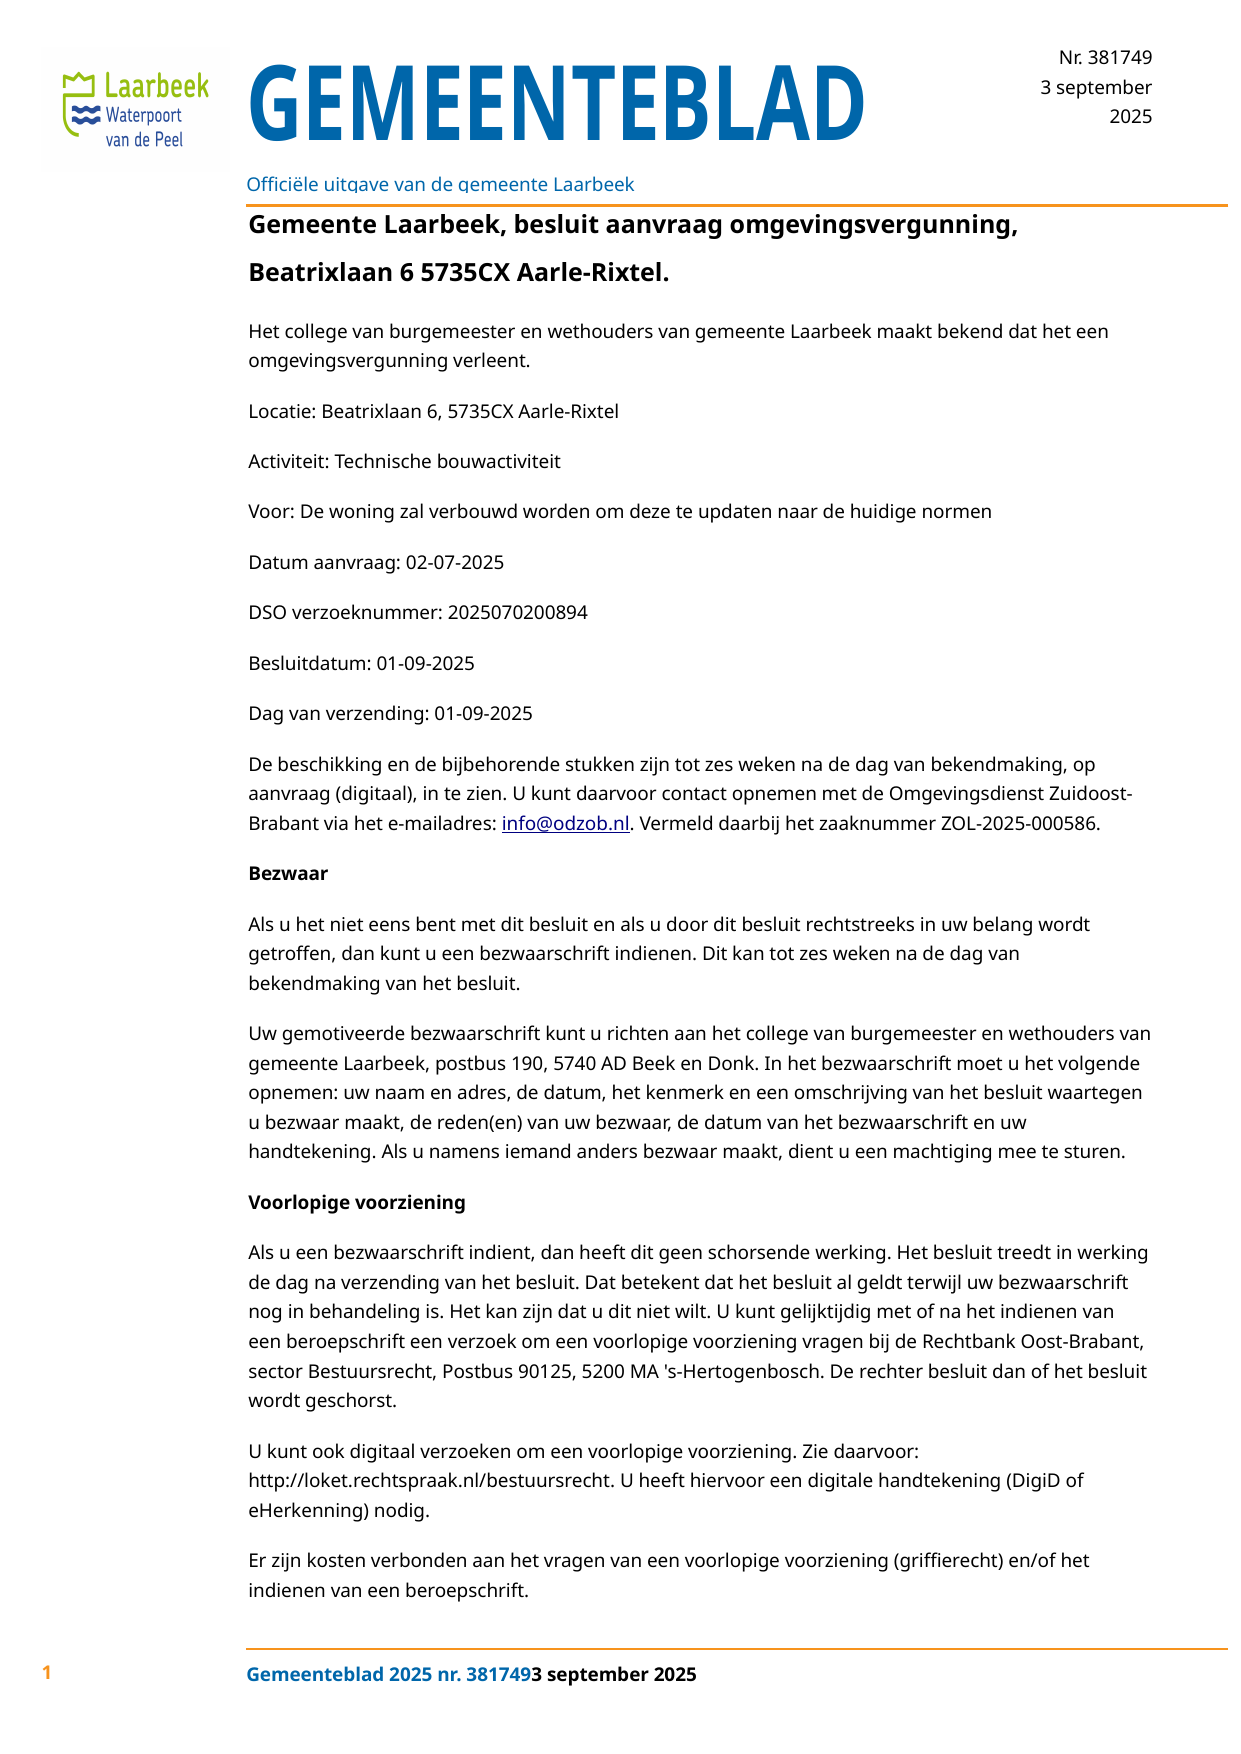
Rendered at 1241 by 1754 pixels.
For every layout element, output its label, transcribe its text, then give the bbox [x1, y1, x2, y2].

text Er zijn kosten verbonden aan het vragen van een voorlopige voorziening (griffierecht) en/of het indienen van een beroepschrift. [248, 1547, 1152, 1603]
text Besluitdatum: 01-09-2025 [248, 650, 1152, 676]
text Als u het niet eens bent met dit besluit en als u door dit besluit rechtstreeks in uw belang wordt getroffen, dan kunt u een bezwaarschrift indienen. Dit kan tot zes weken na de dag van bekendmaking van het besluit. [248, 911, 1152, 996]
text Bezwaar [248, 860, 1152, 886]
text Activiteit: Technische bouwactiviteit [248, 448, 1152, 474]
text Gemeente Laarbeek, besluit aanvraag omgevingsvergunning, Beatrixlaan 6 5735CX Aarle-Rixtel. [248, 207, 1152, 288]
text U kunt ook digitaal verzoeken om een voorlopige voorziening. Zie daarvoor: http://loket.rechtspraak.nl/bestuursrecht. U heeft hiervoor een digitale handtekening (DigiD of eHerkenning) nodig. [248, 1438, 1152, 1523]
text De beschikking en de bijbehorende stukken zijn tot zes weken na de dag van bekendmaking, op aanvraag (digitaal), in te zien. U kunt daarvoor contact opnemen met de Omgevingsdienst Zuidoost-Brabant via het e-mailadres: info@odzob.nl. Vermeld daarbij het zaaknummer ZOL-2025-000586. [248, 751, 1152, 836]
text Datum aanvraag: 02-07-2025 [248, 549, 1152, 575]
text Voorlopige voorziening [248, 1189, 1152, 1215]
picture [41, 47, 231, 172]
text DSO verzoeknummer: 2025070200894 [248, 599, 1152, 625]
text Als u een bezwaarschrift indient, dan heeft dit geen schorsende werking. Het besluit treedt in werking de dag na verzending van het besluit. Dat betekent dat het besluit al geldt terwijl uw bezwaarschrift nog in behandeling is. Het kan zijn dat u dit niet wilt. U kunt gelijktijdig met of na het indienen van een beroepschrift een verzoek om een voorlopige voorziening vragen bij de Rechtbank Oost-Brabant, sector Bestuursrecht, Postbus 90125, 5200 MA 's‑Hertogenbosch. De rechter besluit dan of het besluit wordt geschorst. [248, 1239, 1152, 1413]
text Locatie: Beatrixlaan 6, 5735CX Aarle-Rixtel [248, 398, 1152, 424]
text Het college van burgemeester en wethouders van gemeente Laarbeek maakt bekend dat het een omgevingsvergunning verleent. [248, 318, 1152, 373]
text Voor: De woning zal verbouwd worden om deze te updaten naar de huidige normen [248, 499, 1152, 524]
text Uw gemotiveerde bezwaarschrift kunt u richten aan het college van burgemeester en wethouders van gemeente Laarbeek, postbus 190, 5740 AD Beek en Donk. In het bezwaarschrift moet u het volgende opnemen: uw naam en adres, de datum, het kenmerk en een omschrijving van het besluit waartegen u bezwaar maakt, de reden(en) van uw bezwaar, de datum van het bezwaarschrift en uw handtekening. Als u namens iemand anders bezwaar maakt, dient u een machtiging mee te sturen. [248, 1020, 1152, 1164]
text Dag van verzending: 01-09-2025 [248, 700, 1152, 726]
